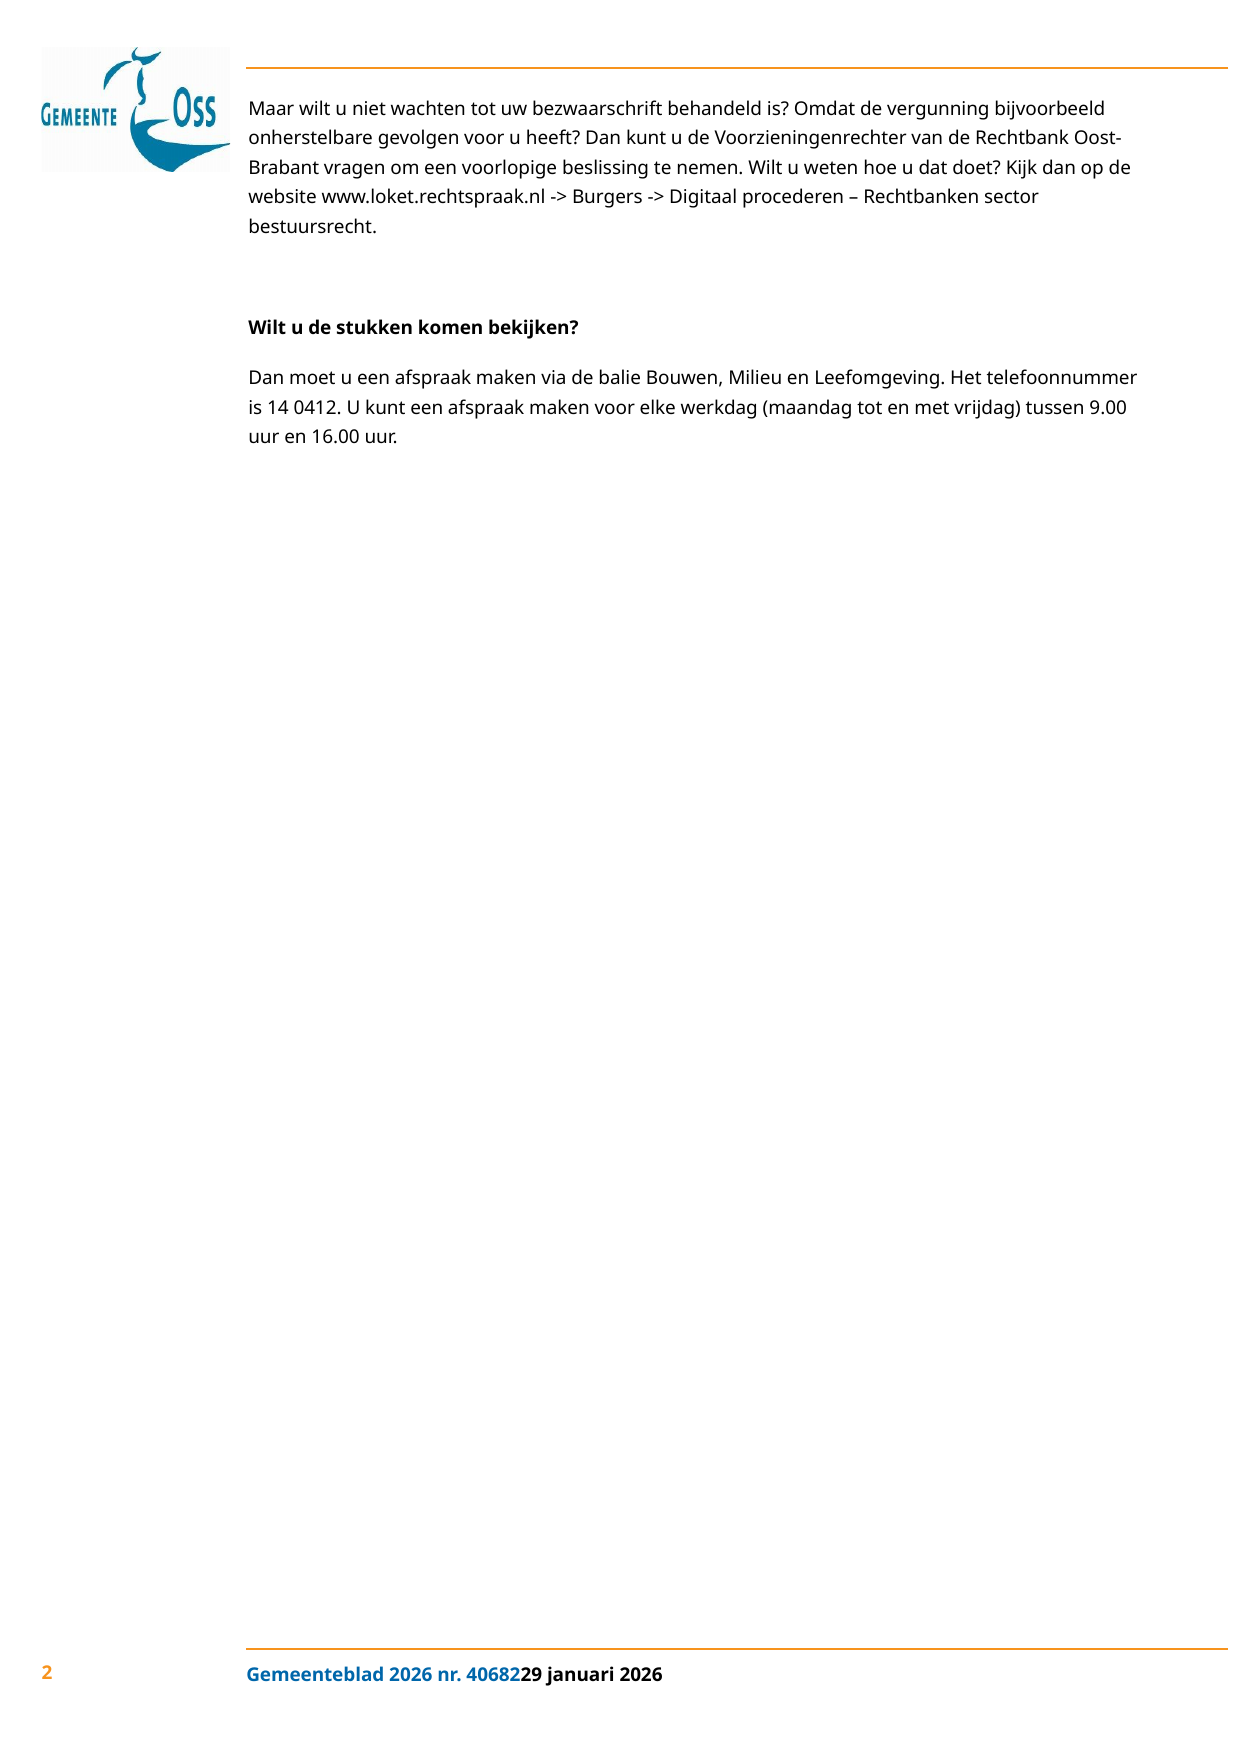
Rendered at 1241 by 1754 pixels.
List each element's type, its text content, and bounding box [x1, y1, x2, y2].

text Wilt u de stukken komen bekijken? [248, 314, 1152, 340]
picture [41, 47, 231, 172]
text Maar wilt u niet wachten tot uw bezwaarschrift behandeld is? Omdat de vergunning bijvoorbeeld onherstelbare gevolgen voor u heeft? Dan kunt u de Voorzieningenrechter van de Rechtbank Oost-Brabant vragen om een voorlopige beslissing te nemen. Wilt u weten hoe u dat doet? Kijk dan op de website www.loket.rechtspraak.nl -> Burgers -> Digitaal procederen – Rechtbanken sector bestuursrecht. [248, 95, 1152, 239]
text Dan moet u een afspraak maken via de balie Bouwen, Milieu en Leefomgeving. Het telefoonnummer is 14 0412. U kunt een afspraak maken voor elke werkdag (maandag tot en met vrijdag) tussen 9.00 uur en 16.00 uur. [248, 364, 1152, 449]
